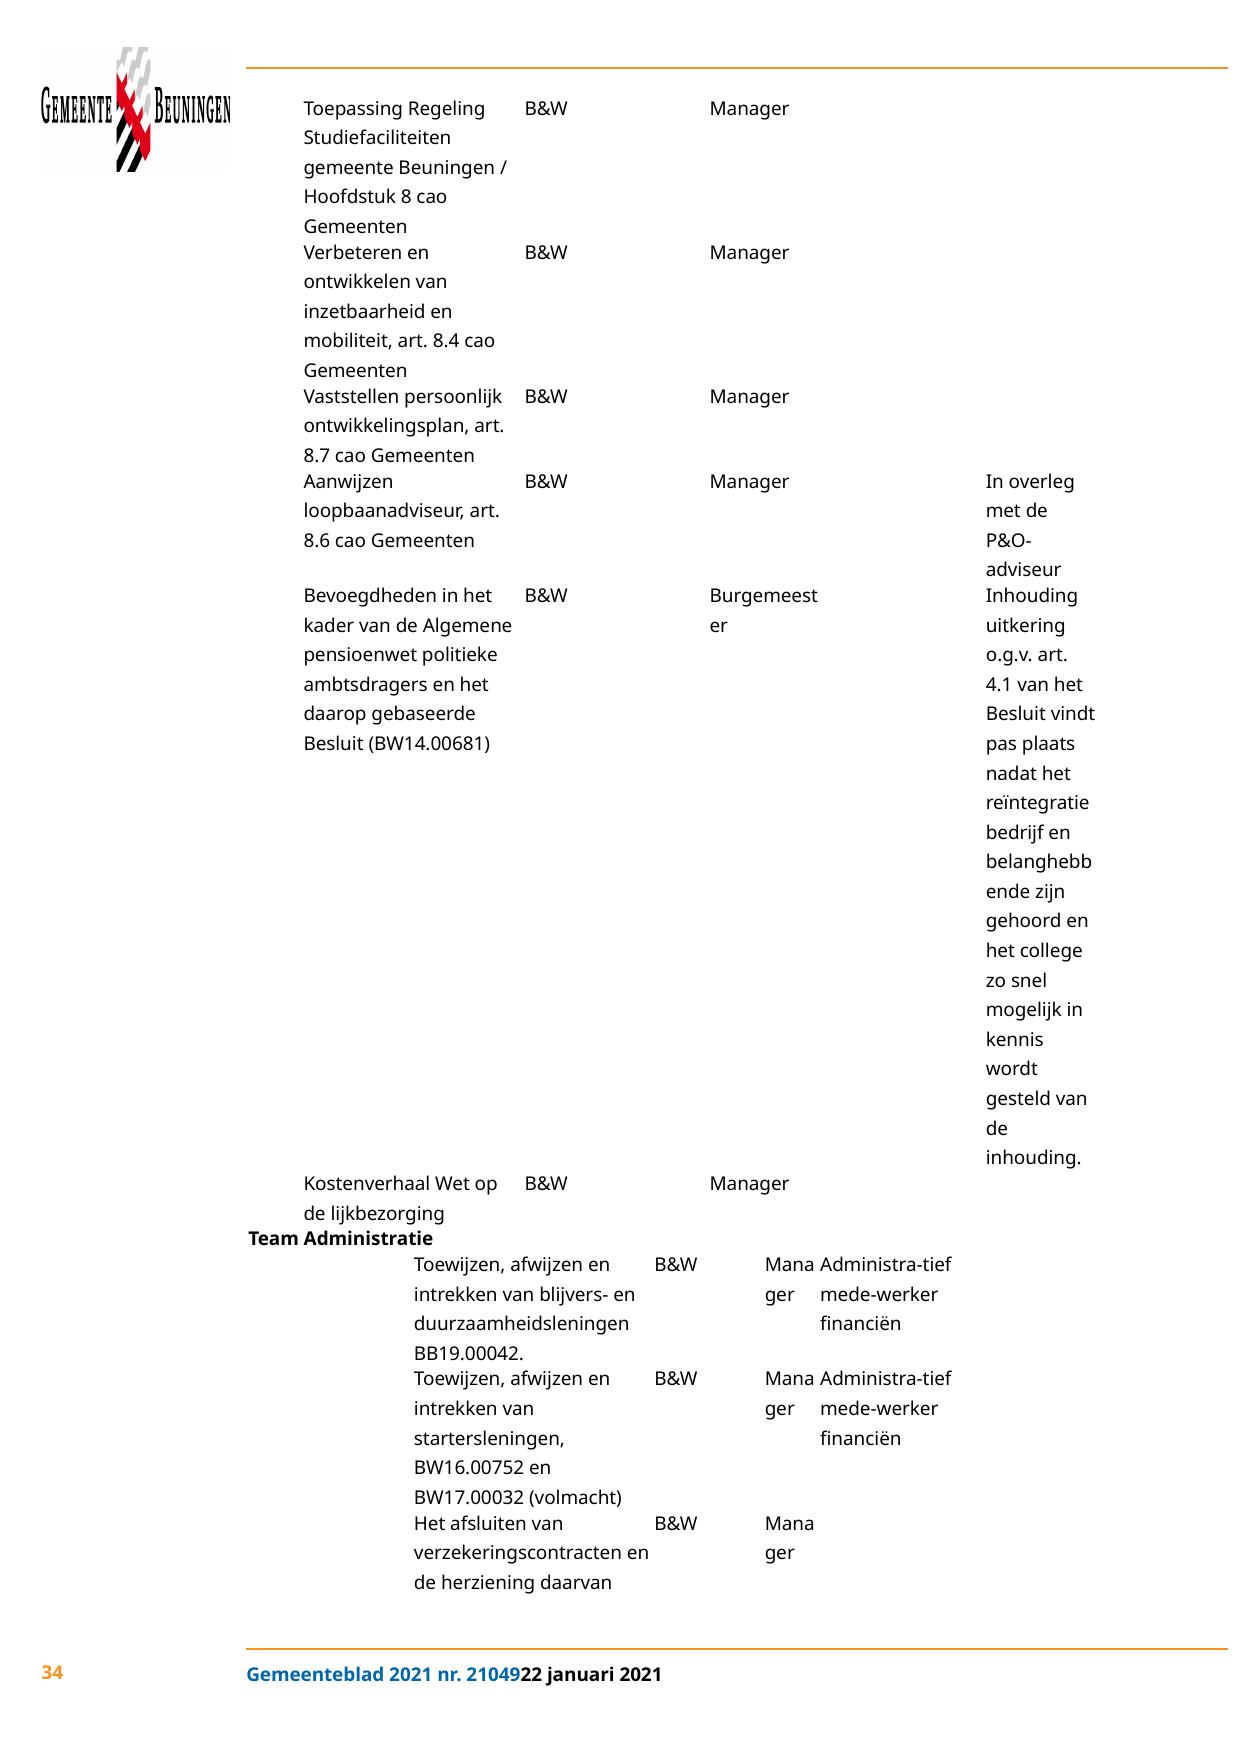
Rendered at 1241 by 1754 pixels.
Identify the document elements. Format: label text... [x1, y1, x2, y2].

table_cell Burgemeester [709, 582, 820, 1170]
table_cell B&W [654, 1251, 764, 1366]
table_cell [820, 383, 986, 468]
table_cell Manager [765, 1510, 820, 1594]
table_cell Manager [709, 383, 820, 468]
table_cell [248, 383, 303, 468]
table_cell [248, 468, 303, 582]
table_cell Kostenverhaal Wet op de lijkbezorging [303, 1170, 524, 1225]
table_cell B&W [524, 383, 709, 468]
table_cell Manager [709, 239, 820, 383]
table_cell [986, 1510, 1152, 1594]
table_cell [820, 1510, 986, 1594]
table_cell [248, 582, 303, 1170]
table_cell [1096, 1225, 1152, 1251]
table_cell Administra-tief mede-werker financiën [820, 1366, 986, 1510]
table_cell Aanwijzen loopbaanadviseur, art. 8.6 cao Gemeenten [303, 468, 524, 582]
table_cell Vaststellen persoonlijk ontwikkelingsplan, art. 8.7 cao Gemeenten [303, 383, 524, 468]
table_cell [986, 1225, 1096, 1251]
table_cell In overleg met de P&O-adviseur [986, 468, 1096, 582]
table_cell [986, 239, 1096, 383]
table_cell [820, 468, 986, 582]
table_cell [820, 239, 986, 383]
table_cell [654, 1225, 764, 1251]
table_cell [248, 95, 303, 239]
picture [41, 47, 231, 172]
table_cell Inhouding uitkering o.g.v. art. 4.1 van het Besluit vindt pas plaats nadat het reïntegratiebedrijf en belanghebbende zijn gehoord en het college zo snel mogelijk in kennis wordt gesteld van de inhouding. [986, 582, 1096, 1170]
table_cell [820, 1225, 986, 1251]
table_cell B&W [524, 468, 709, 582]
table_cell [248, 1366, 414, 1510]
table_cell [248, 1510, 414, 1594]
table_cell Toewijzen, afwijzen en intrekken van startersleningen, BW16.00752 en BW17.00032 (volmacht) [414, 1366, 654, 1510]
table_cell Administra-tief mede-werker financiën [820, 1251, 986, 1366]
table_cell [986, 95, 1096, 239]
table_cell [248, 239, 303, 383]
table_cell [820, 1170, 986, 1225]
table_cell Manager [709, 1170, 820, 1225]
table_cell B&W [524, 239, 709, 383]
table_cell [820, 582, 986, 1170]
table_cell B&W [524, 95, 709, 239]
table_cell B&W [654, 1366, 764, 1510]
table_cell Team Administratie [248, 1225, 654, 1251]
table_cell [248, 1170, 303, 1225]
table_cell [248, 1251, 414, 1366]
table_cell Manager [709, 468, 820, 582]
table_cell [765, 1225, 820, 1251]
table_cell B&W [654, 1510, 764, 1594]
table_cell Toepassing Regeling Studiefaciliteiten gemeente Beuningen / Hoofdstuk 8 cao Gemeenten [303, 95, 524, 239]
table_cell Manager [765, 1366, 820, 1510]
table_cell B&W [524, 1170, 709, 1225]
table_cell [820, 95, 986, 239]
table_cell Bevoegdheden in het kader van de Algemene pensioenwet politieke ambtsdragers en het daarop gebaseerde Besluit (BW14.00681) [303, 582, 524, 1170]
table_cell Manager [765, 1251, 820, 1366]
table_cell [986, 1170, 1096, 1225]
table_cell Het afsluiten van verzekeringscontracten en de herziening daarvan [414, 1510, 654, 1594]
table_cell Toewijzen, afwijzen en intrekken van blijvers- en duurzaamheidsleningen BB19.00042. [414, 1251, 654, 1366]
table_cell B&W [524, 582, 709, 1170]
table_cell [986, 1366, 1152, 1510]
table_cell Verbeteren en ontwikkelen van inzetbaarheid en mobiliteit, art. 8.4 cao Gemeenten [303, 239, 524, 383]
table_cell [986, 383, 1096, 468]
table_cell [986, 1251, 1152, 1366]
table_cell Manager [709, 95, 820, 239]
